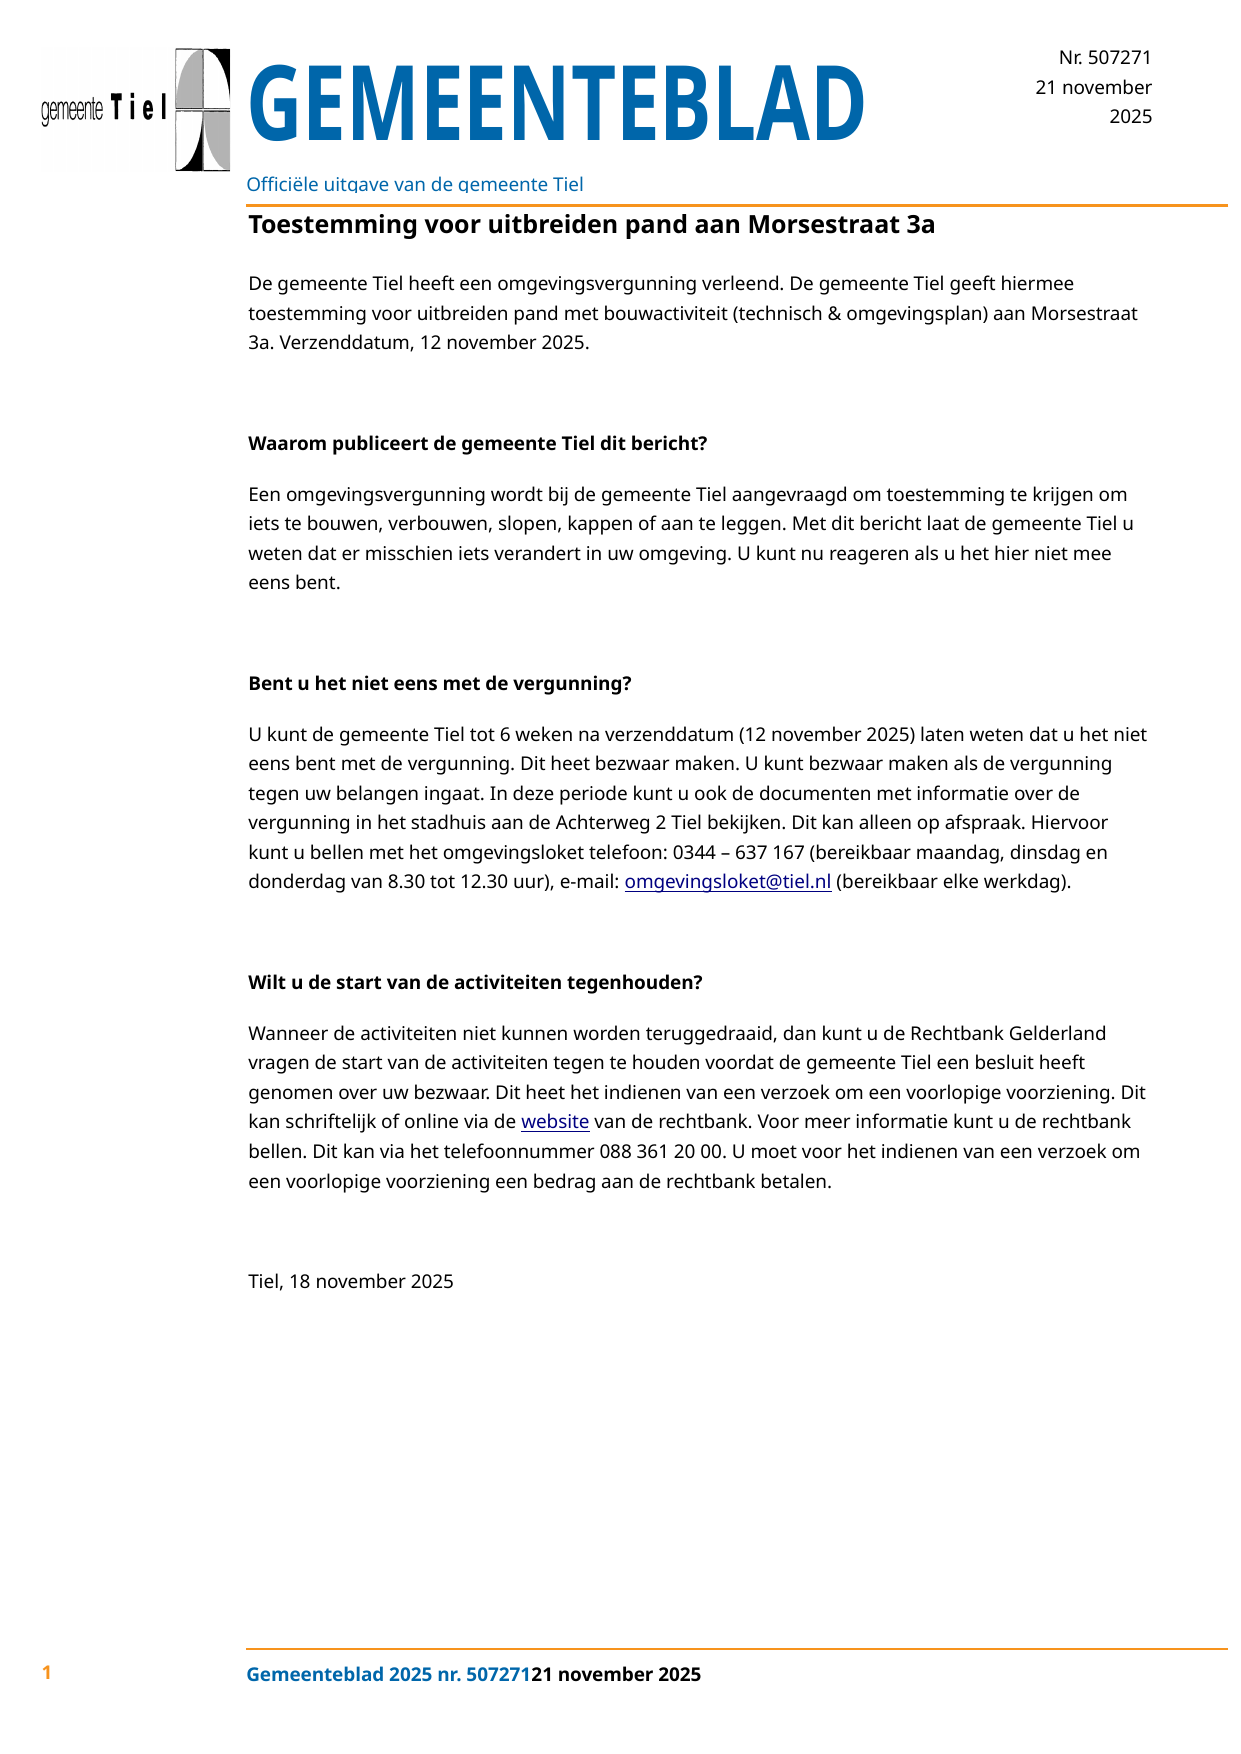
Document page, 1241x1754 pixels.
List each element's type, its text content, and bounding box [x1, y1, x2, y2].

text Wilt u de start van de activiteiten tegenhouden? [248, 969, 1152, 995]
text Wanneer de activiteiten niet kunnen worden teruggedraaid, dan kunt u de Rechtbank Gelderland vragen de start van de activiteiten tegen te houden voordat de gemeente Tiel een besluit heeft genomen over uw bezwaar. Dit heet het indienen van een verzoek om een voorlopige voorziening. Dit kan schriftelijk of online via de website van de rechtbank. Voor meer informatie kunt u de rechtbank bellen. Dit kan via het telefoonnummer 088 361 20 00. U moet voor het indienen van een verzoek om een voorlopige voorziening een bedrag aan de rechtbank betalen. [248, 1020, 1152, 1193]
text Bent u het niet eens met de vergunning? [248, 670, 1152, 696]
text Waarom publiceert de gemeente Tiel dit bericht? [248, 430, 1152, 456]
picture [41, 47, 231, 172]
text Tiel, 18 november 2025 [248, 1269, 1152, 1294]
text Toestemming voor uitbreiden pand aan Morsestraat 3a [248, 207, 1152, 241]
text Een omgevingsvergunning wordt bij de gemeente Tiel aangevraagd om toestemming te krijgen om iets te bouwen, verbouwen, slopen, kappen of aan te leggen. Met dit bericht laat de gemeente Tiel u weten dat er misschien iets verandert in uw omgeving. U kunt nu reageren als u het hier niet mee eens bent. [248, 481, 1152, 595]
text U kunt de gemeente Tiel tot 6 weken na verzenddatum (12 november 2025) laten weten dat u het niet eens bent met de vergunning. Dit heet bezwaar maken. U kunt bezwaar maken als de vergunning tegen uw belangen ingaat. In deze periode kunt u ook de documenten met informatie over de vergunning in het stadhuis aan de Achterweg 2 Tiel bekijken. Dit kan alleen op afspraak. Hiervoor kunt u bellen met het omgevingsloket telefoon: 0344 – 637 167 (bereikbaar maandag, dinsdag en donderdag van 8.30 tot 12.30 uur), e-mail: omgevingsloket@tiel.nl (bereikbaar elke werkdag). [248, 721, 1152, 894]
text De gemeente Tiel heeft een omgevingsvergunning verleend. De gemeente Tiel geeft hiermee toestemming voor uitbreiden pand met bouwactiviteit (technisch & omgevingsplan) aan Morsestraat 3a. Verzenddatum, 12 november 2025. [248, 270, 1152, 355]
